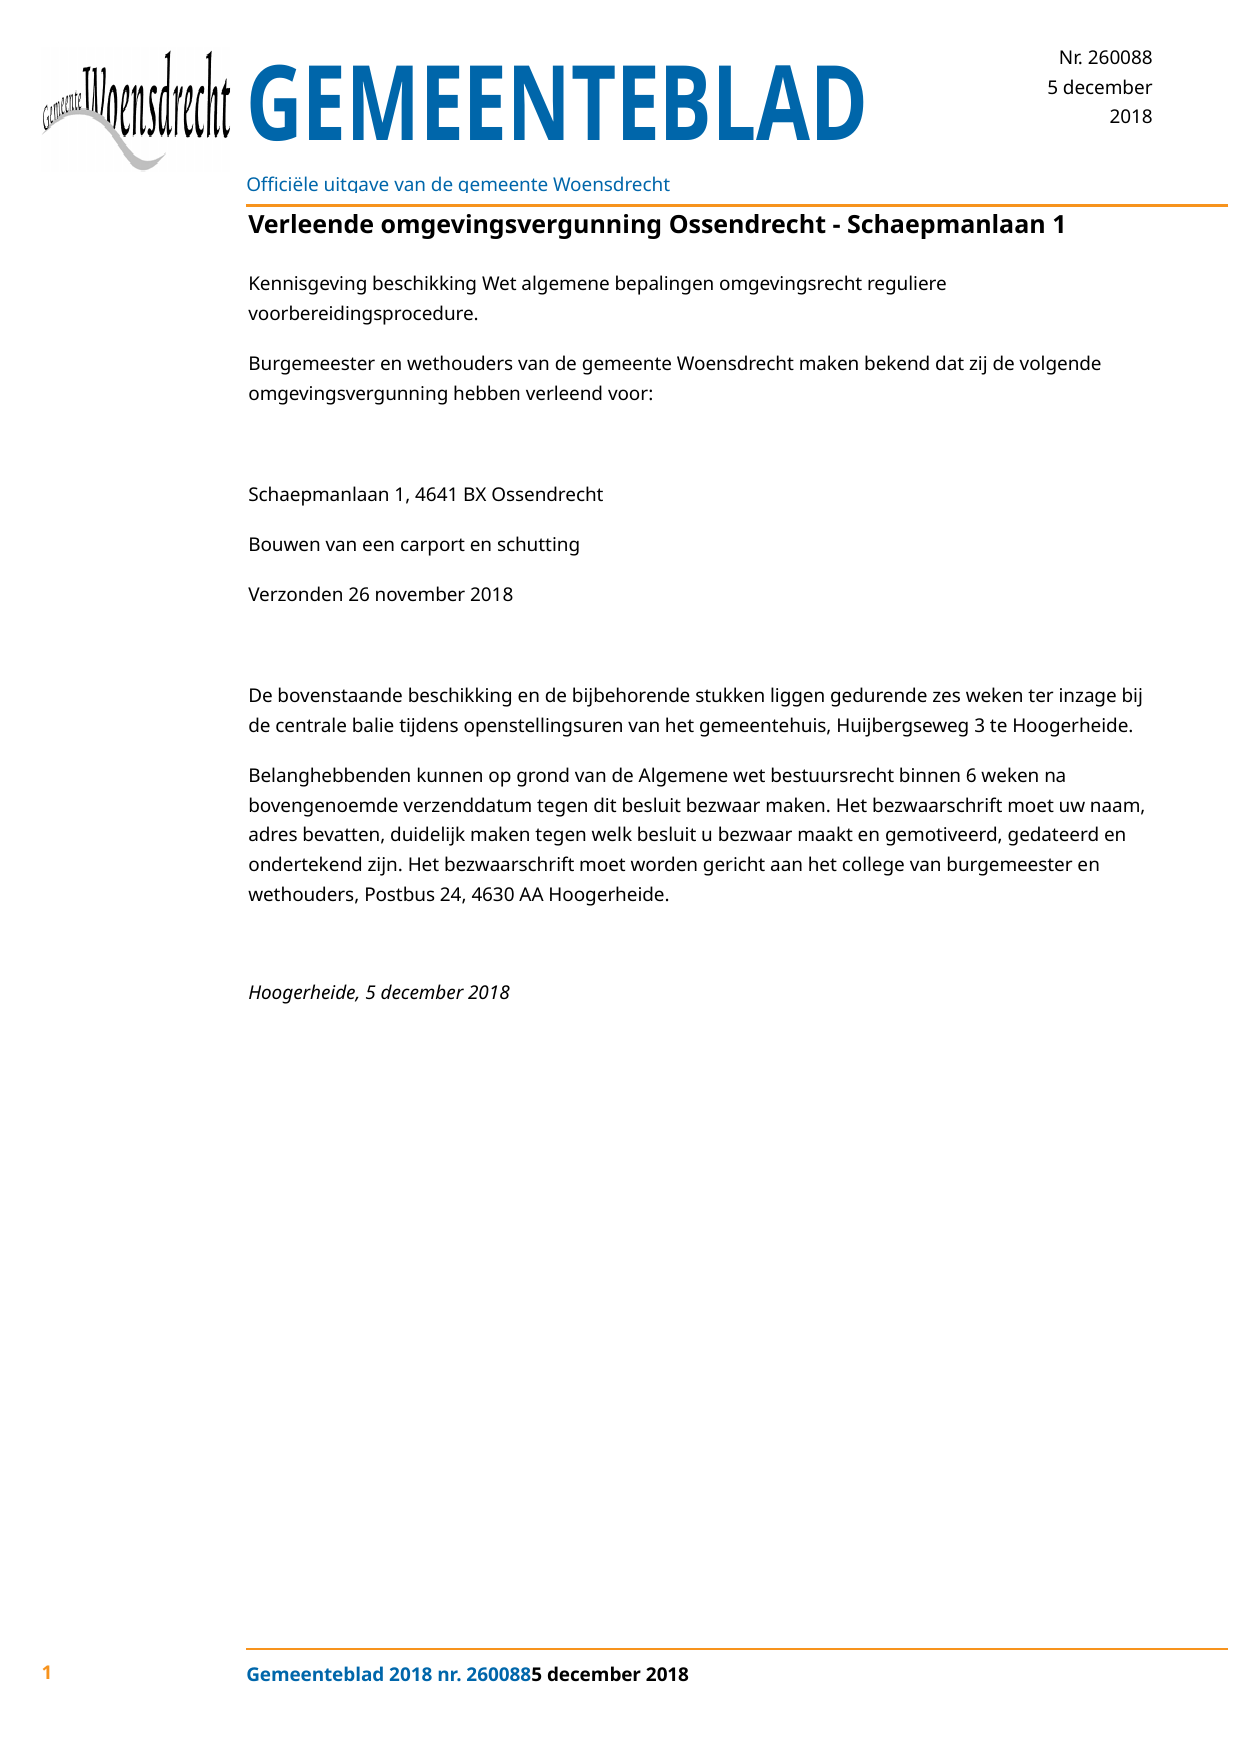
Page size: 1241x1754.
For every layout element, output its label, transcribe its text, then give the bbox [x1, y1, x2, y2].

text Verleende omgevingsvergunning Ossendrecht - Schaepmanlaan 1 [248, 207, 1152, 241]
text De bovenstaande beschikking en de bijbehorende stukken liggen gedurende zes weken ter inzage bij de centrale balie tijdens openstellingsuren van het gemeentehuis, Huijbergseweg 3 te Hoogerheide. [248, 682, 1152, 738]
text Kennisgeving beschikking Wet algemene bepalingen omgevingsrecht reguliere voorbereidingsprocedure. [248, 270, 1152, 326]
text Burgemeester en wethouders van de gemeente Woensdrecht maken bekend dat zij de volgende omgevingsvergunning hebben verleend voor: [248, 350, 1152, 406]
picture [41, 47, 231, 172]
text Hoogerheide, 5 december 2018 [248, 979, 1152, 1005]
text Belanghebbenden kunnen op grond van de Algemene wet bestuursrecht binnen 6 weken na bovengenoemde verzenddatum tegen dit besluit bezwaar maken. Het bezwaarschrift moet uw naam, adres bevatten, duidelijk maken tegen welk besluit u bezwaar maakt en gemotiveerd, gedateerd en ondertekend zijn. Het bezwaarschrift moet worden gericht aan het college van burgemeester en wethouders, Postbus 24, 4630 AA Hoogerheide. [248, 762, 1152, 906]
text Schaepmanlaan 1, 4641 BX Ossendrecht [248, 481, 1152, 506]
text Bouwen van een carport en schutting [248, 531, 1152, 557]
text Verzonden 26 november 2018 [248, 582, 1152, 607]
